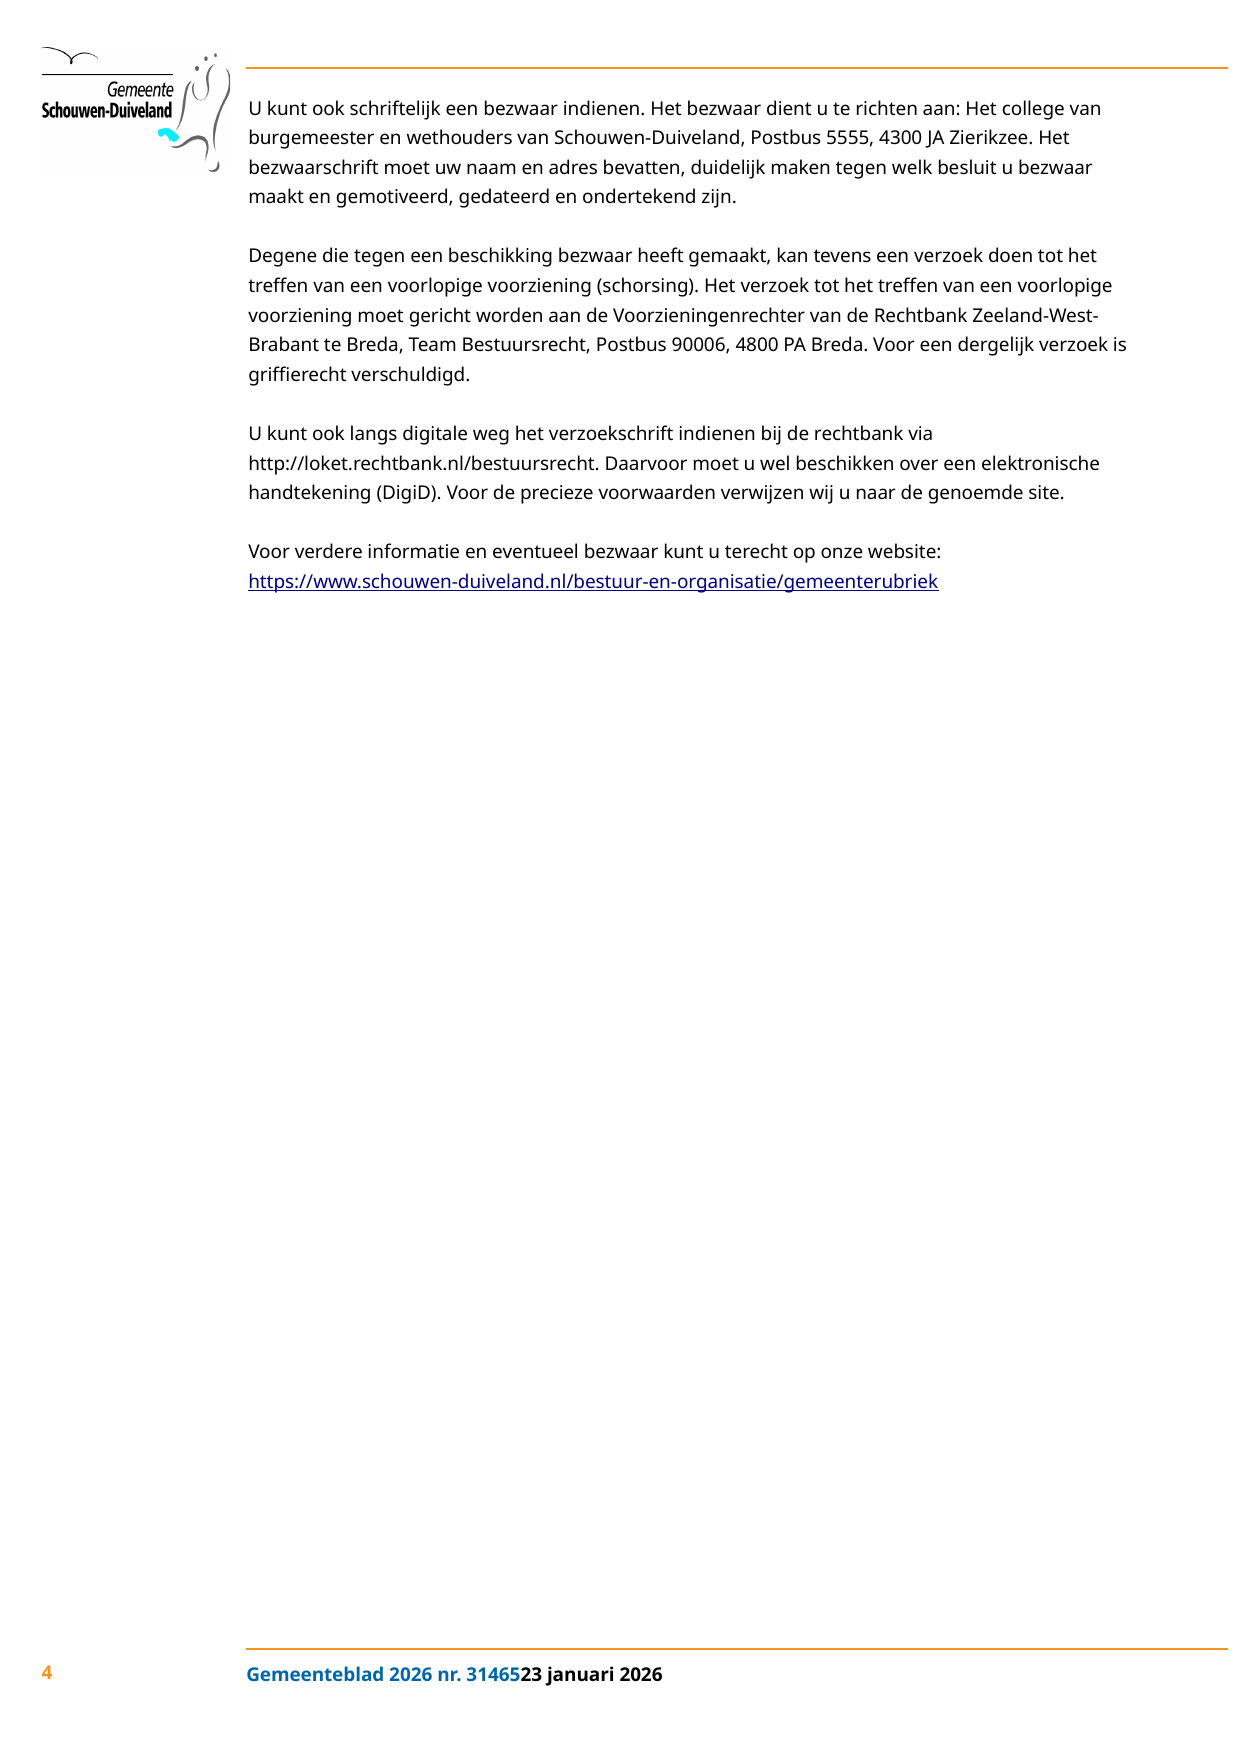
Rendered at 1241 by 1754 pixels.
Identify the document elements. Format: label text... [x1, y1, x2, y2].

text Voor verdere informatie en eventueel bezwaar kunt u terecht op onze website: https://www.schouwen-duiveland.nl/bestuur-en-organisatie/gemeenterubriek [248, 538, 1152, 594]
text Degene die tegen een beschikking bezwaar heeft gemaakt, kan tevens een verzoek doen tot het treffen van een voorlopige voorziening (schorsing). Het verzoek tot het treffen van een voorlopige voorziening moet gericht worden aan de Voorzieningenrechter van de Rechtbank Zeeland-West-Brabant te Breda, Team Bestuursrecht, Postbus 90006, 4800 PA Breda. Voor een dergelijk verzoek is griffierecht verschuldigd. [248, 243, 1152, 387]
picture [41, 47, 231, 172]
text U kunt ook schriftelijk een bezwaar indienen. Het bezwaar dient u te richten aan: Het college van burgemeester en wethouders van Schouwen-Duiveland, Postbus 5555, 4300 JA Zierikzee. Het bezwaarschrift moet uw naam en adres bevatten, duidelijk maken tegen welk besluit u bezwaar maakt en gemotiveerd, gedateerd en ondertekend zijn. [248, 95, 1152, 209]
text U kunt ook langs digitale weg het verzoekschrift indienen bij de rechtbank via http://loket.rechtbank.nl/bestuursrecht. Daarvoor moet u wel beschikken over een elektronische handtekening (DigiD). Voor de precieze voorwaarden verwijzen wij u naar de genoemde site. [248, 420, 1152, 505]
